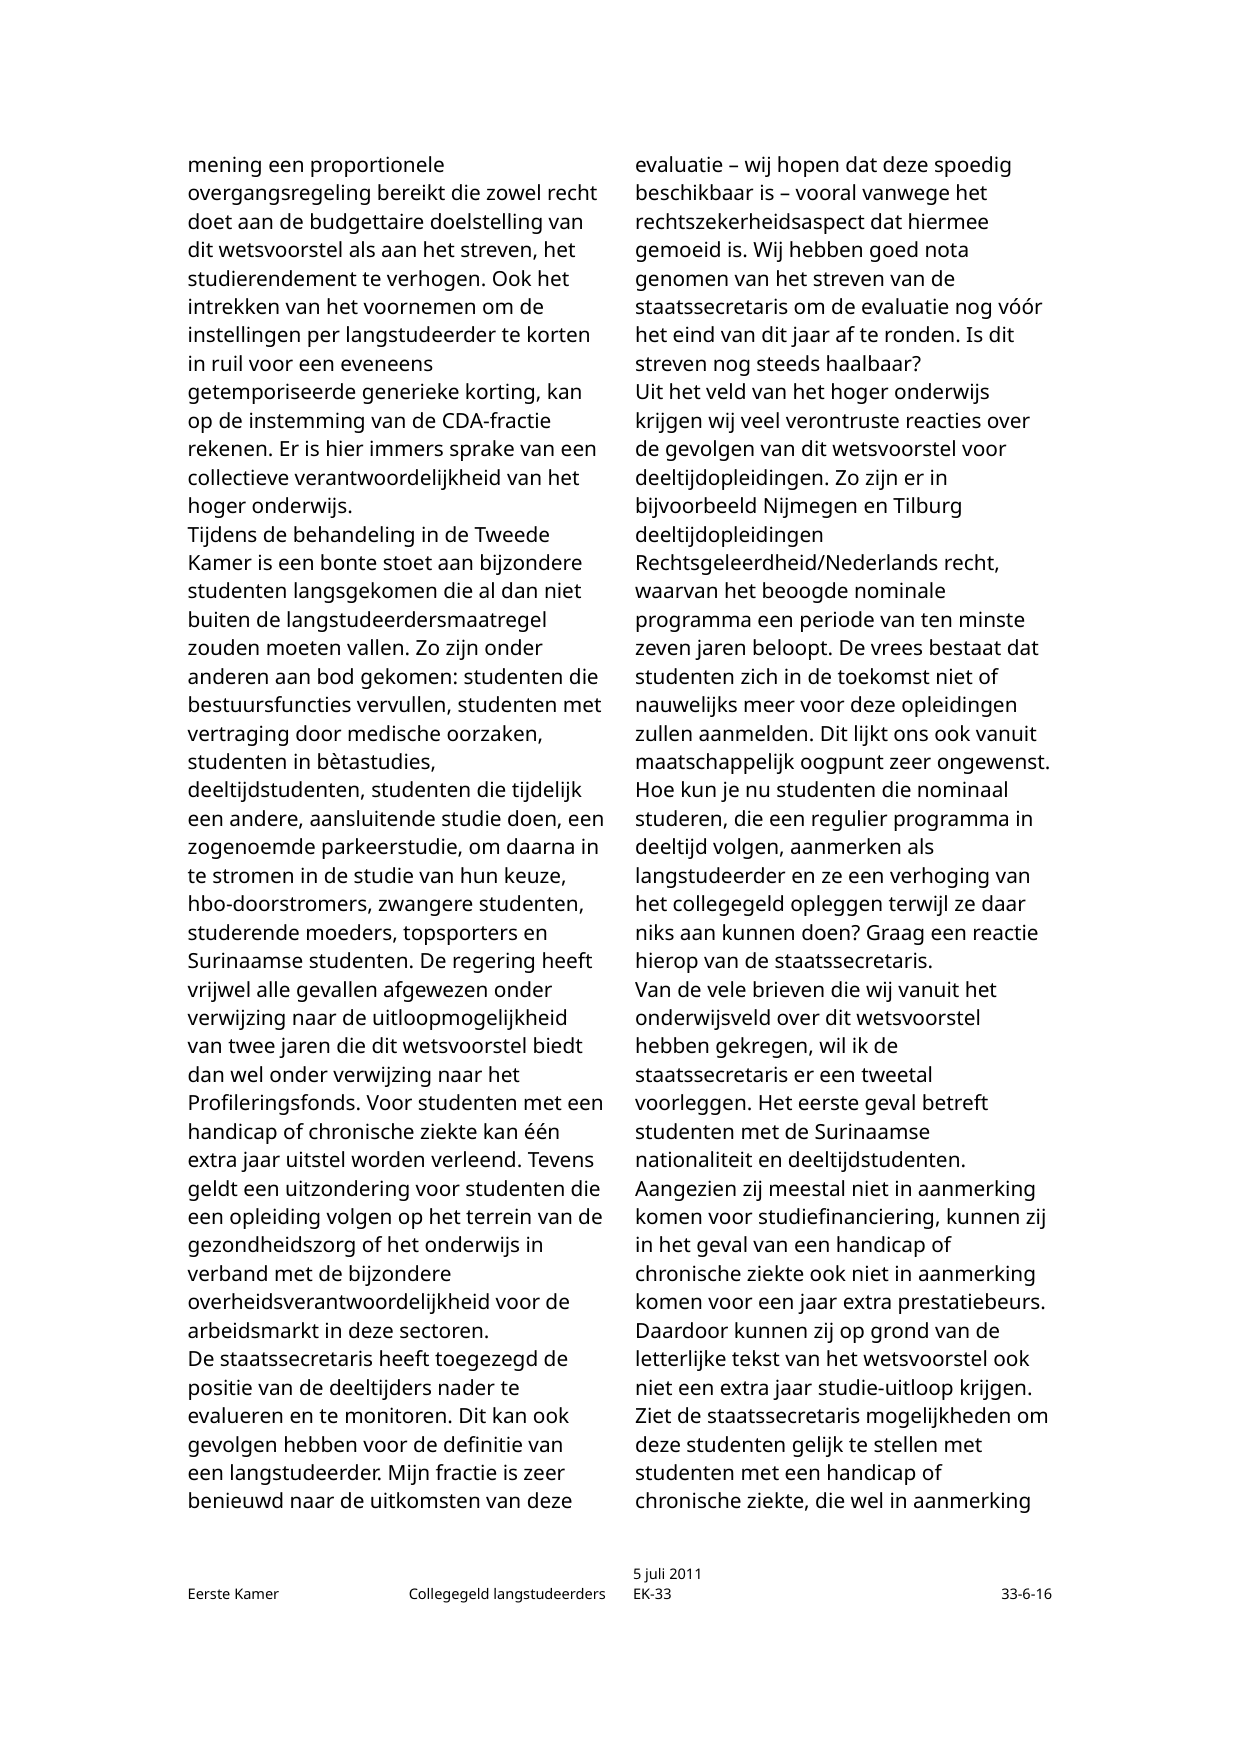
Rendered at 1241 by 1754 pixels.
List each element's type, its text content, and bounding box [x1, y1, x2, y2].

text De staatssecretaris heeft toegezegd de positie van de deeltijders nader te evalueren en te monitoren. Dit kan ook gevolgen hebben voor de definitie van een langstudeerder. Mijn fractie is zeer benieuwd naar de uitkomsten van deze [187, 1344, 605, 1515]
text Tijdens de behandeling in de Tweede Kamer is een bonte stoet aan bijzondere studenten langsgekomen die al dan niet buiten de langstudeerdersmaatregel zouden moeten vallen. Zo zijn onder anderen aan bod gekomen: studenten die bestuursfuncties vervullen, studenten met vertraging door medische oorzaken, studenten in bètastudies, deeltijdstudenten, studenten die tijdelijk een andere, aansluitende studie doen, een zogenoemde parkeerstudie, om daarna in te stromen in de studie van hun keuze, hbo-doorstromers, zwangere studenten, studerende moeders, topsporters en Surinaamse studenten. De regering heeft vrijwel alle gevallen afgewezen onder verwijzing naar de uitloopmogelijkheid van twee jaren die dit wetsvoorstel biedt dan wel onder verwijzing naar het Profileringsfonds. Voor studenten met een handicap of chronische ziekte kan één extra jaar uitstel worden verleend. Tevens geldt een uitzondering voor studenten die een opleiding volgen op het terrein van de gezondheidszorg of het onderwijs in verband met de bijzondere overheidsverantwoordelijkheid voor de arbeidsmarkt in deze sectoren. [187, 520, 605, 1344]
text mening een proportionele overgangsregeling bereikt die zowel recht doet aan de budgettaire doelstelling van dit wetsvoorstel als aan het streven, het studierendement te verhogen. Ook het intrekken van het voornemen om de instellingen per langstudeerder te korten in ruil voor een eveneens getemporiseerde generieke korting, kan op de instemming van de CDA-fractie rekenen. Er is hier immers sprake van een collectieve verantwoordelijkheid van het hoger onderwijs. [187, 150, 605, 520]
text Uit het veld van het hoger onderwijs krijgen wij veel verontruste reacties over de gevolgen van dit wetsvoorstel voor deeltijdopleidingen. Zo zijn er in bijvoorbeeld Nijmegen en Tilburg deeltijdopleidingen Rechtsgeleerdheid/Nederlands recht, waarvan het beoogde nominale programma een periode van ten minste zeven jaren beloopt. De vrees bestaat dat studenten zich in de toekomst niet of nauwelijks meer voor deze opleidingen zullen aanmelden. Dit lijkt ons ook vanuit maatschappelijk oogpunt zeer ongewenst. Hoe kun je nu studenten die nominaal studeren, die een regulier programma in deeltijd volgen, aanmerken als langstudeerder en ze een verhoging van het collegegeld opleggen terwijl ze daar niks aan kunnen doen? Graag een reactie hierop van de staatssecretaris. [635, 377, 1053, 975]
text Van de vele brieven die wij vanuit het onderwijsveld over dit wetsvoorstel hebben gekregen, wil ik de staatssecretaris er een tweetal voorleggen. Het eerste geval betreft studenten met de Surinaamse nationaliteit en deeltijdstudenten. Aangezien zij meestal niet in aanmerking komen voor studiefinanciering, kunnen zij in het geval van een handicap of chronische ziekte ook niet in aanmerking komen voor een jaar extra prestatiebeurs. Daardoor kunnen zij op grond van de letterlijke tekst van het wetsvoorstel ook niet een extra jaar studie-uitloop krijgen. Ziet de staatssecretaris mogelijkheden om deze studenten gelijk te stellen met studenten met een handicap of chronische ziekte, die wel in aanmerking [635, 975, 1053, 1515]
text evaluatie – wij hopen dat deze spoedig beschikbaar is – vooral vanwege het rechtszekerheidsaspect dat hiermee gemoeid is. Wij hebben goed nota genomen van het streven van de staatssecretaris om de evaluatie nog vóór het eind van dit jaar af te ronden. Is dit streven nog steeds haalbaar? [635, 150, 1053, 377]
